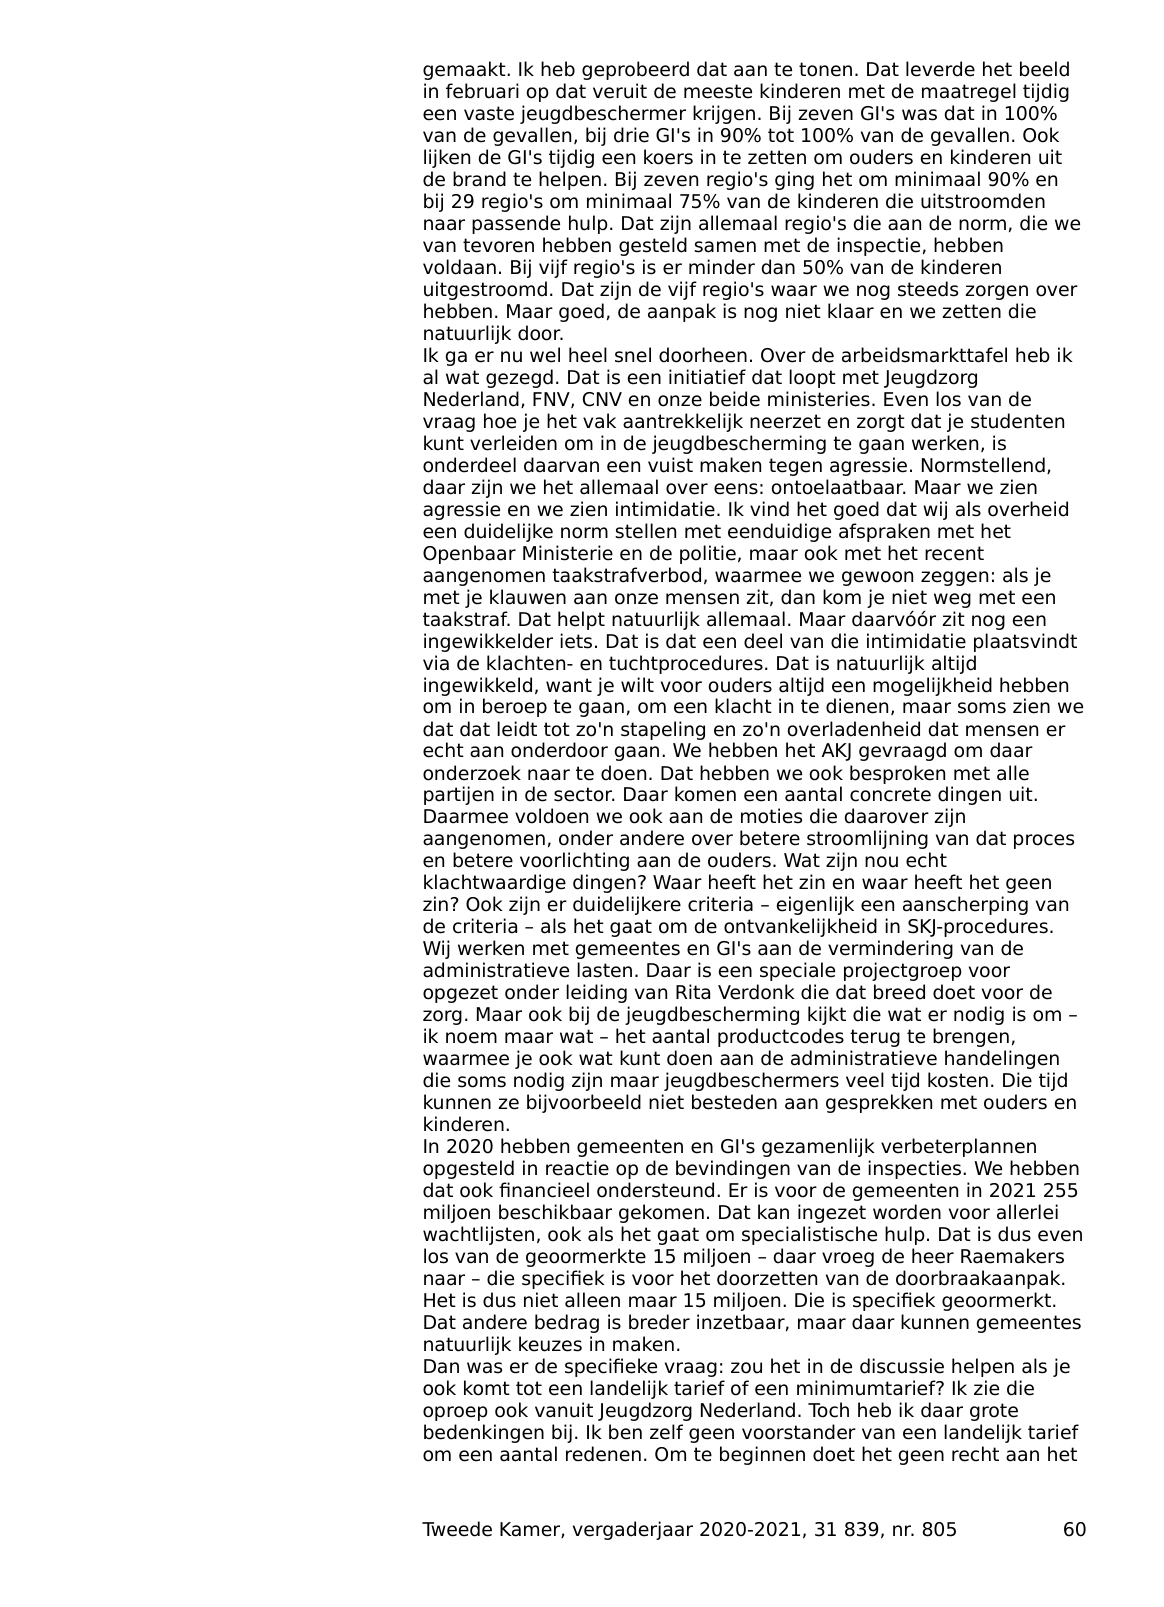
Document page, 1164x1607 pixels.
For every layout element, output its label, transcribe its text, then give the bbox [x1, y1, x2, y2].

text Ik ga er nu wel heel snel doorheen. Over de arbeidsmarkttafel heb ik al wat gezegd. Dat is een initiatief dat loopt met Jeugdzorg Nederland, FNV, CNV en onze beide ministeries. Even los van de vraag hoe je het vak aantrekkelijk neerzet en zorgt dat je studenten kunt verleiden om in de jeugdbescherming te gaan werken, is onderdeel daarvan een vuist maken tegen agressie. Normstellend, daar zijn we het allemaal over eens: ontoelaatbaar. Maar we zien agressie en we zien intimidatie. Ik vind het goed dat wij als overheid een duidelijke norm stellen met eenduidige afspraken met het Openbaar Ministerie en de politie, maar ook met het recent aangenomen taakstrafverbod, waarmee we gewoon zeggen: als je met je klauwen aan onze mensen zit, dan kom je niet weg met een taakstraf. Dat helpt natuurlijk allemaal. Maar daarvóór zit nog een ingewikkelder iets. Dat is dat een deel van die intimidatie plaatsvindt via de klachten- en tuchtprocedures. Dat is natuurlijk altijd ingewikkeld, want je wilt voor ouders altijd een mogelijkheid hebben om in beroep te gaan, om een klacht in te dienen, maar soms zien we dat dat leidt tot zo'n stapeling en zo'n overladenheid dat mensen er echt aan onderdoor gaan. We hebben het AKJ gevraagd om daar onderzoek naar te doen. Dat hebben we ook besproken met alle partijen in de sector. Daar komen een aantal concrete dingen uit. Daarmee voldoen we ook aan de moties die daarover zijn aangenomen, onder andere over betere stroomlijning van dat proces en betere voorlichting aan de ouders. Wat zijn nou echt klachtwaardige dingen? Waar heeft het zin en waar heeft het geen zin? Ook zijn er duidelijkere criteria – eigenlijk een aanscherping van de criteria – als het gaat om de ontvankelijkheid in SKJ-procedures. [422, 345, 1087, 938]
text In 2020 hebben gemeenten en GI's gezamenlijk verbeterplannen opgesteld in reactie op de bevindingen van de inspecties. We hebben dat ook financieel ondersteund. Er is voor de gemeenten in 2021 255 miljoen beschikbaar gekomen. Dat kan ingezet worden voor allerlei wachtlijsten, ook als het gaat om specialistische hulp. Dat is dus even los van de geoormerkte 15 miljoen – daar vroeg de heer Raemakers naar – die specifiek is voor het doorzetten van de doorbraakaanpak. Het is dus niet alleen maar 15 miljoen. Die is specifiek geoormerkt. Dat andere bedrag is breder inzetbaar, maar daar kunnen gemeentes natuurlijk keuzes in maken. [422, 1136, 1087, 1356]
text Dan was er de specifieke vraag: zou het in de discussie helpen als je ook komt tot een landelijk tarief of een minimumtarief? Ik zie die oproep ook vanuit Jeugdzorg Nederland. Toch heb ik daar grote bedenkingen bij. Ik ben zelf geen voorstander van een landelijk tarief om een aantal redenen. Om te beginnen doet het geen recht aan het [422, 1356, 1087, 1466]
text gemaakt. Ik heb geprobeerd dat aan te tonen. Dat leverde het beeld in februari op dat veruit de meeste kinderen met de maatregel tijdig een vaste jeugdbeschermer krijgen. Bij zeven GI's was dat in 100% van de gevallen, bij drie GI's in 90% tot 100% van de gevallen. Ook lijken de GI's tijdig een koers in te zetten om ouders en kinderen uit de brand te helpen. Bij zeven regio's ging het om minimaal 90% en bij 29 regio's om minimaal 75% van de kinderen die uitstroomden naar passende hulp. Dat zijn allemaal regio's die aan de norm, die we van tevoren hebben gesteld samen met de inspectie, hebben voldaan. Bij vijf regio's is er minder dan 50% van de kinderen uitgestroomd. Dat zijn de vijf regio's waar we nog steeds zorgen over hebben. Maar goed, de aanpak is nog niet klaar en we zetten die natuurlijk door. [422, 59, 1087, 345]
text Wij werken met gemeentes en GI's aan de vermindering van de administratieve lasten. Daar is een speciale projectgroep voor opgezet onder leiding van Rita Verdonk die dat breed doet voor de zorg. Maar ook bij de jeugdbescherming kijkt die wat er nodig is om – ik noem maar wat – het aantal productcodes terug te brengen, waarmee je ook wat kunt doen aan de administratieve handelingen die soms nodig zijn maar jeugdbeschermers veel tijd kosten. Die tijd kunnen ze bijvoorbeeld niet besteden aan gesprekken met ouders en kinderen. [422, 938, 1087, 1136]
